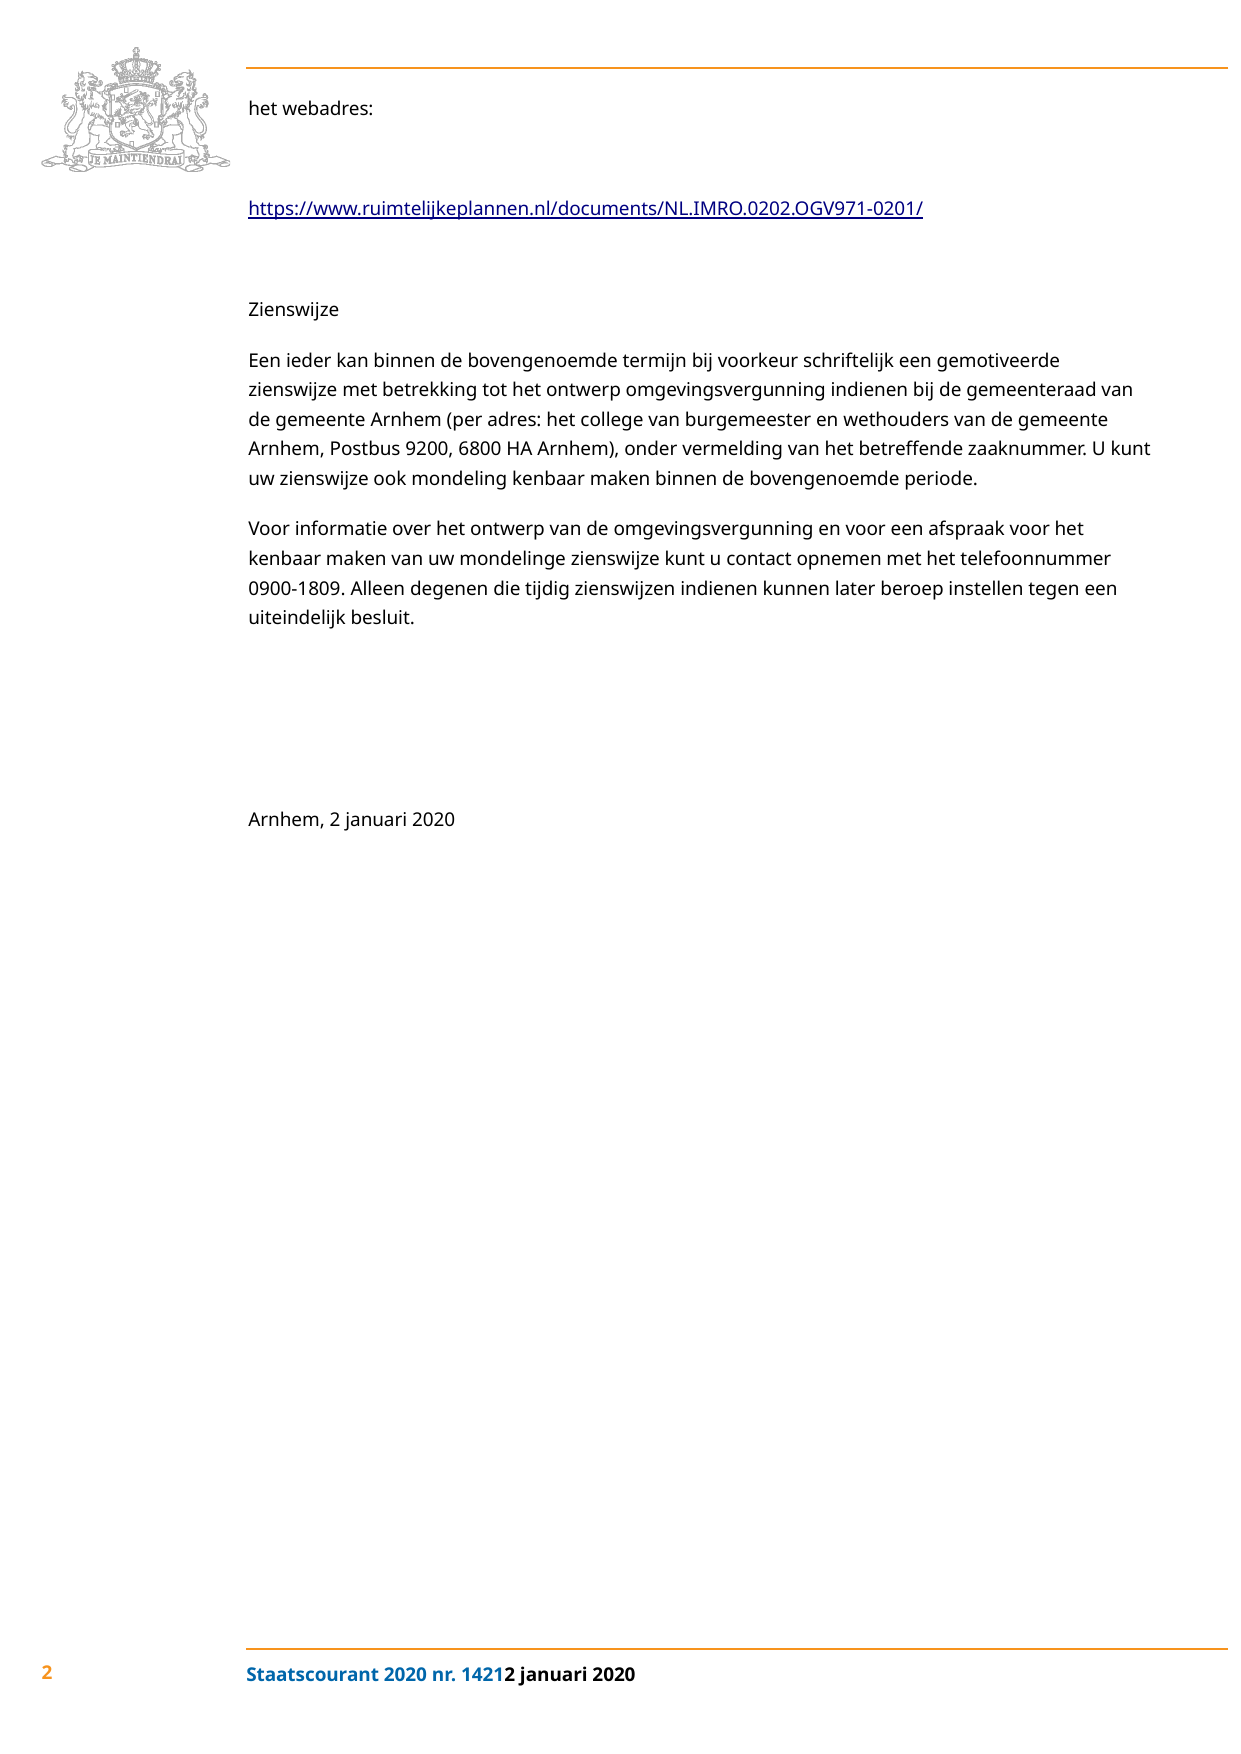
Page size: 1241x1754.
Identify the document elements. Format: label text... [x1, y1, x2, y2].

text Zienswijze [248, 296, 1152, 322]
picture [41, 47, 231, 172]
text het webadres: [248, 95, 1152, 121]
text Arnhem, 2 januari 2020 [248, 806, 1152, 832]
text Voor informatie over het ontwerp van de omgevingsvergunning en voor een afspraak voor het kenbaar maken van uw mondelinge zienswijze kunt u contact opnemen met het telefoonnummer 0900-1809. Alleen degenen die tijdig zienswijzen indienen kunnen later beroep instellen tegen een uiteindelijk besluit. [248, 516, 1152, 630]
text https://www.ruimtelijkeplannen.nl/documents/NL.IMRO.0202.OGV971-0201/ [248, 196, 1152, 221]
text Een ieder kan binnen de bovengenoemde termijn bij voorkeur schriftelijk een gemotiveerde zienswijze met betrekking tot het ontwerp omgevingsvergunning indienen bij de gemeenteraad van de gemeente Arnhem (per adres: het college van burgemeester en wethouders van de gemeente Arnhem, Postbus 9200, 6800 HA Arnhem), onder vermelding van het betreffende zaaknummer. U kunt uw zienswijze ook mondeling kenbaar maken binnen de bovengenoemde periode. [248, 347, 1152, 491]
